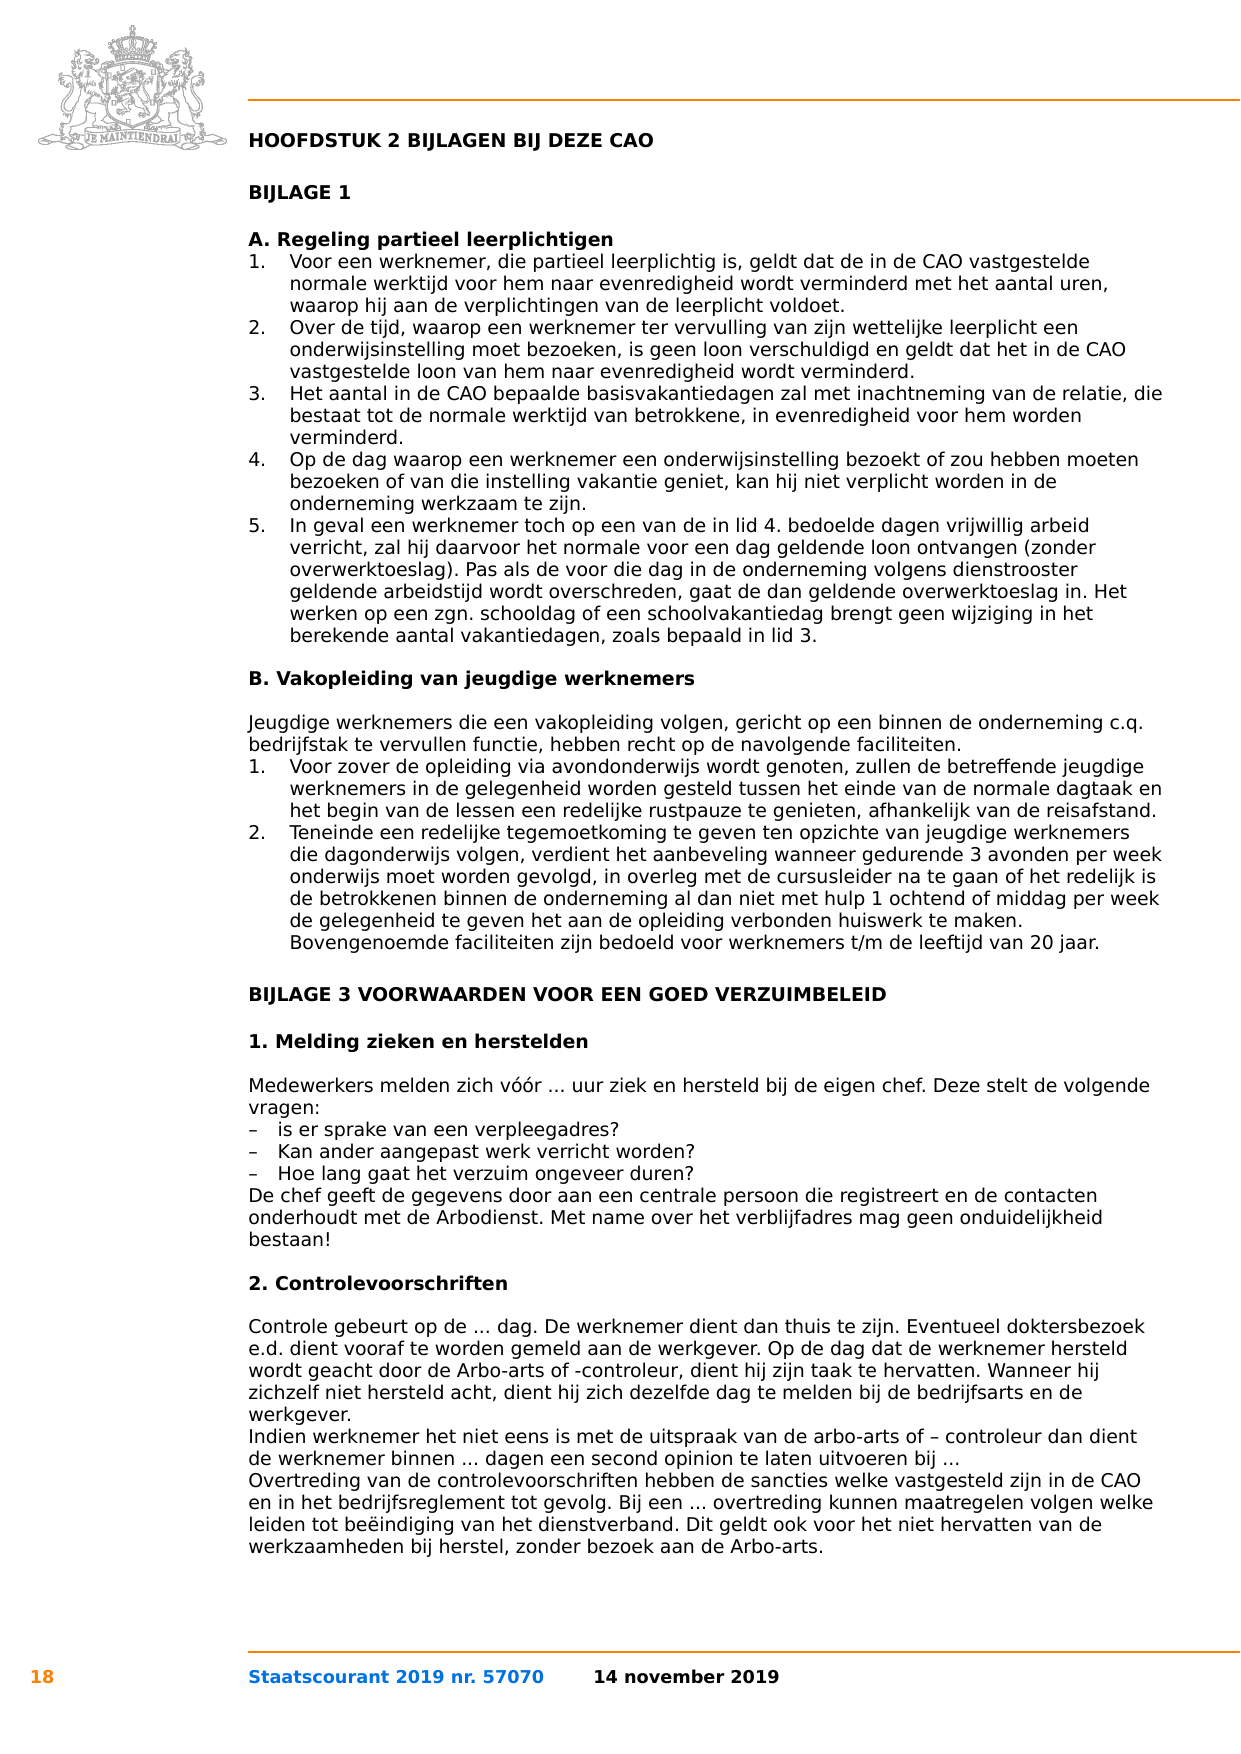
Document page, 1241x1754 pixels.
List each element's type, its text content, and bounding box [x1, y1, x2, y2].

text Jeugdige werknemers die een vakopleiding volgen, gericht op een binnen de onderneming c.q. bedrijfstak te vervullen functie, hebben recht op de navolgende faciliteiten. [248, 712, 1163, 756]
text De chef geeft de gegevens door aan een centrale persoon die registreert en de contacten onderhoudt met de Arbodienst. Met name over het verblijfadres mag geen onduidelijkheid bestaan! [248, 1185, 1163, 1251]
text 1. Voor zover de opleiding via avondonderwijs wordt genoten, zullen de betreffende jeugdige werknemers in de gelegenheid worden gesteld tussen het einde van de normale dagtaak en het begin van de lessen een redelijke rustpauze te genieten, afhankelijk van de reisafstand. [248, 756, 1163, 822]
text 4. Op de dag waarop een werknemer een onderwijsinstelling bezoekt of zou hebben moeten bezoeken of van die instelling vakantie geniet, kan hij niet verplicht worden in de onderneming werkzaam te zijn. [248, 449, 1163, 514]
subtitle B. Vakopleiding van jeugdige werknemers [248, 668, 1163, 690]
subtitle HOOFDSTUK 2 BIJLAGEN BIJ DEZE CAO [248, 130, 1163, 152]
text – Kan ander aangepast werk verricht worden? [248, 1141, 1163, 1163]
text – Hoe lang gaat het verzuim ongeveer duren? [248, 1163, 1163, 1185]
text 2. Over de tijd, waarop een werknemer ter vervulling van zijn wettelijke leerplicht een onderwijsinstelling moet bezoeken, is geen loon verschuldigd en geldt dat het in de CAO vastgestelde loon van hem naar evenredigheid wordt verminderd. [248, 317, 1163, 383]
text Bovengenoemde faciliteiten zijn bedoeld voor werknemers t/m de leeftijd van 20 jaar. [289, 932, 1163, 954]
text 3. Het aantal in de CAO bepaalde basisvakantiedagen zal met inachtneming van de relatie, die bestaat tot de normale werktijd van betrokkene, in evenredigheid voor hem worden verminderd. [248, 383, 1163, 449]
text 5. In geval een werknemer toch op een van de in lid 4. bedoelde dagen vrijwillig arbeid verricht, zal hij daarvoor het normale voor een dag geldende loon ontvangen (zonder overwerktoeslag). Pas als de voor die dag in de onderneming volgens dienstrooster geldende arbeidstijd wordt overschreden, gaat de dan geldende overwerktoeslag in. Het werken op een zgn. schooldag of een schoolvakantiedag brengt geen wijziging in het berekende aantal vakantiedagen, zoals bepaald in lid 3. [248, 514, 1163, 646]
text Indien werknemer het niet eens is met de uitspraak van de arbo-arts of – controleur dan dient de werknemer binnen ... dagen een second opinion te laten uitvoeren bij ... [248, 1426, 1163, 1470]
text Overtreding van de controlevoorschriften hebben de sancties welke vastgesteld zijn in de CAO en in het bedrijfsreglement tot gevolg. Bij een ... overtreding kunnen maatregelen volgen welke leiden tot beëindiging van het dienstverband. Dit geldt ook voor het niet hervatten van de werkzaamheden bij herstel, zonder bezoek aan de Arbo-arts. [248, 1470, 1163, 1558]
picture [38, 25, 227, 150]
subtitle A. Regeling partieel leerplichtigen [248, 229, 1163, 251]
text Medewerkers melden zich vóór ... uur ziek en hersteld bij de eigen chef. Deze stelt de volgende vragen: [248, 1075, 1163, 1119]
text Controle gebeurt op de ... dag. De werknemer dient dan thuis te zijn. Eventueel doktersbezoek e.d. dient vooraf te worden gemeld aan de werkgever. Op de dag dat de werknemer hersteld wordt geacht door de Arbo-arts of -controleur, dient hij zijn taak te hervatten. Wanneer hij zichzelf niet hersteld acht, dient hij zich dezelfde dag te melden bij de bedrijfsarts en de werkgever. [248, 1316, 1163, 1426]
text 1. Voor een werknemer, die partieel leerplichtig is, geldt dat de in de CAO vastgestelde normale werktijd voor hem naar evenredigheid wordt verminderd met het aantal uren, waarop hij aan de verplichtingen van de leerplicht voldoet. [248, 251, 1163, 317]
subtitle BIJLAGE 1 [248, 182, 1163, 204]
subtitle 2. Controlevoorschriften [248, 1272, 1163, 1294]
text 2. Teneinde een redelijke tegemoetkoming te geven ten opzichte van jeugdige werknemers die dagonderwijs volgen, verdient het aanbeveling wanneer gedurende 3 avonden per week onderwijs moet worden gevolgd, in overleg met de cursusleider na te gaan of het redelijk is de betrokkenen binnen de onderneming al dan niet met hulp 1 ochtend of middag per week de gelegenheid te geven het aan de opleiding verbonden huiswerk te maken. [248, 822, 1163, 932]
text – is er sprake van een verpleegadres? [248, 1119, 1163, 1141]
subtitle BIJLAGE 3 VOORWAARDEN VOOR EEN GOED VERZUIMBELEID [248, 984, 1163, 1006]
subtitle 1. Melding zieken en herstelden [248, 1031, 1163, 1053]
